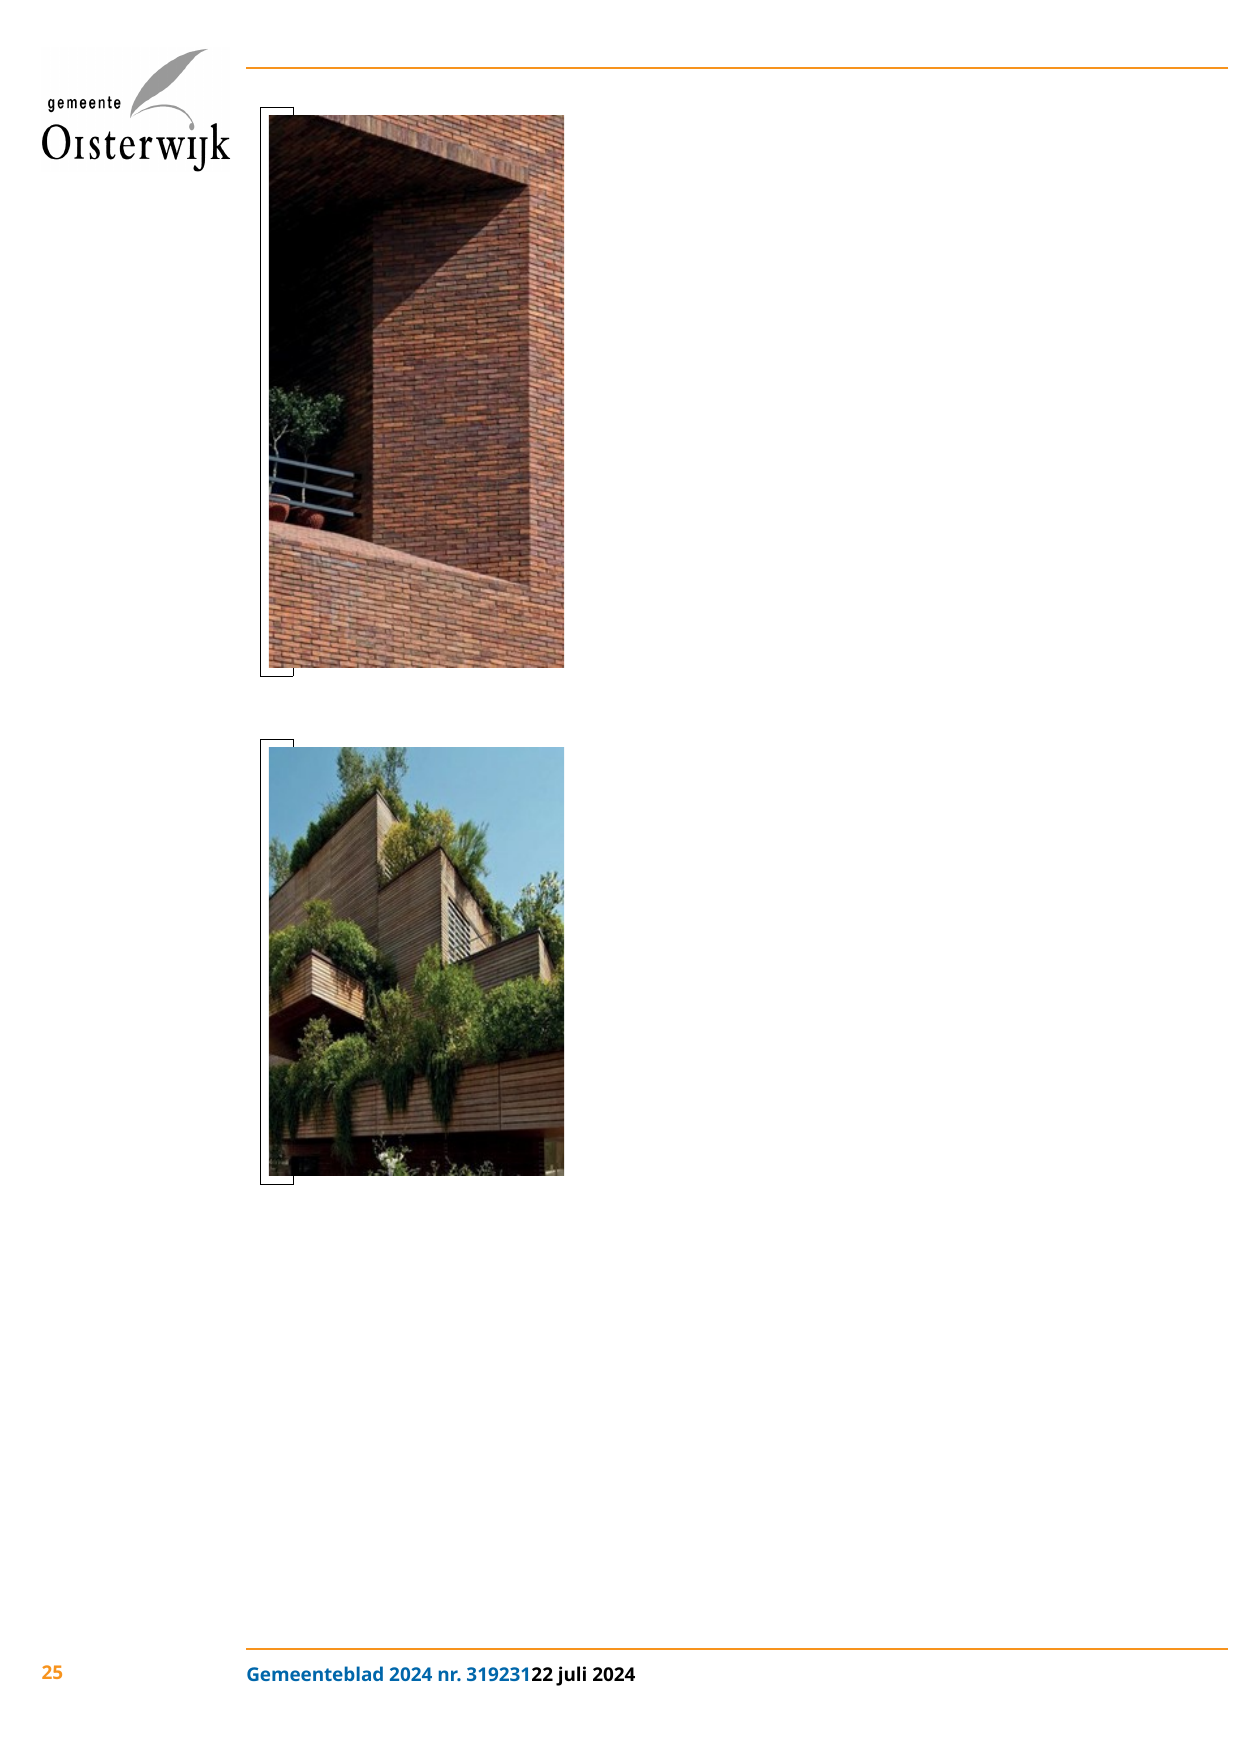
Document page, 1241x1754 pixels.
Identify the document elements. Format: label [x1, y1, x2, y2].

picture [268, 747, 565, 1176]
picture [268, 115, 565, 668]
picture [41, 47, 231, 172]
